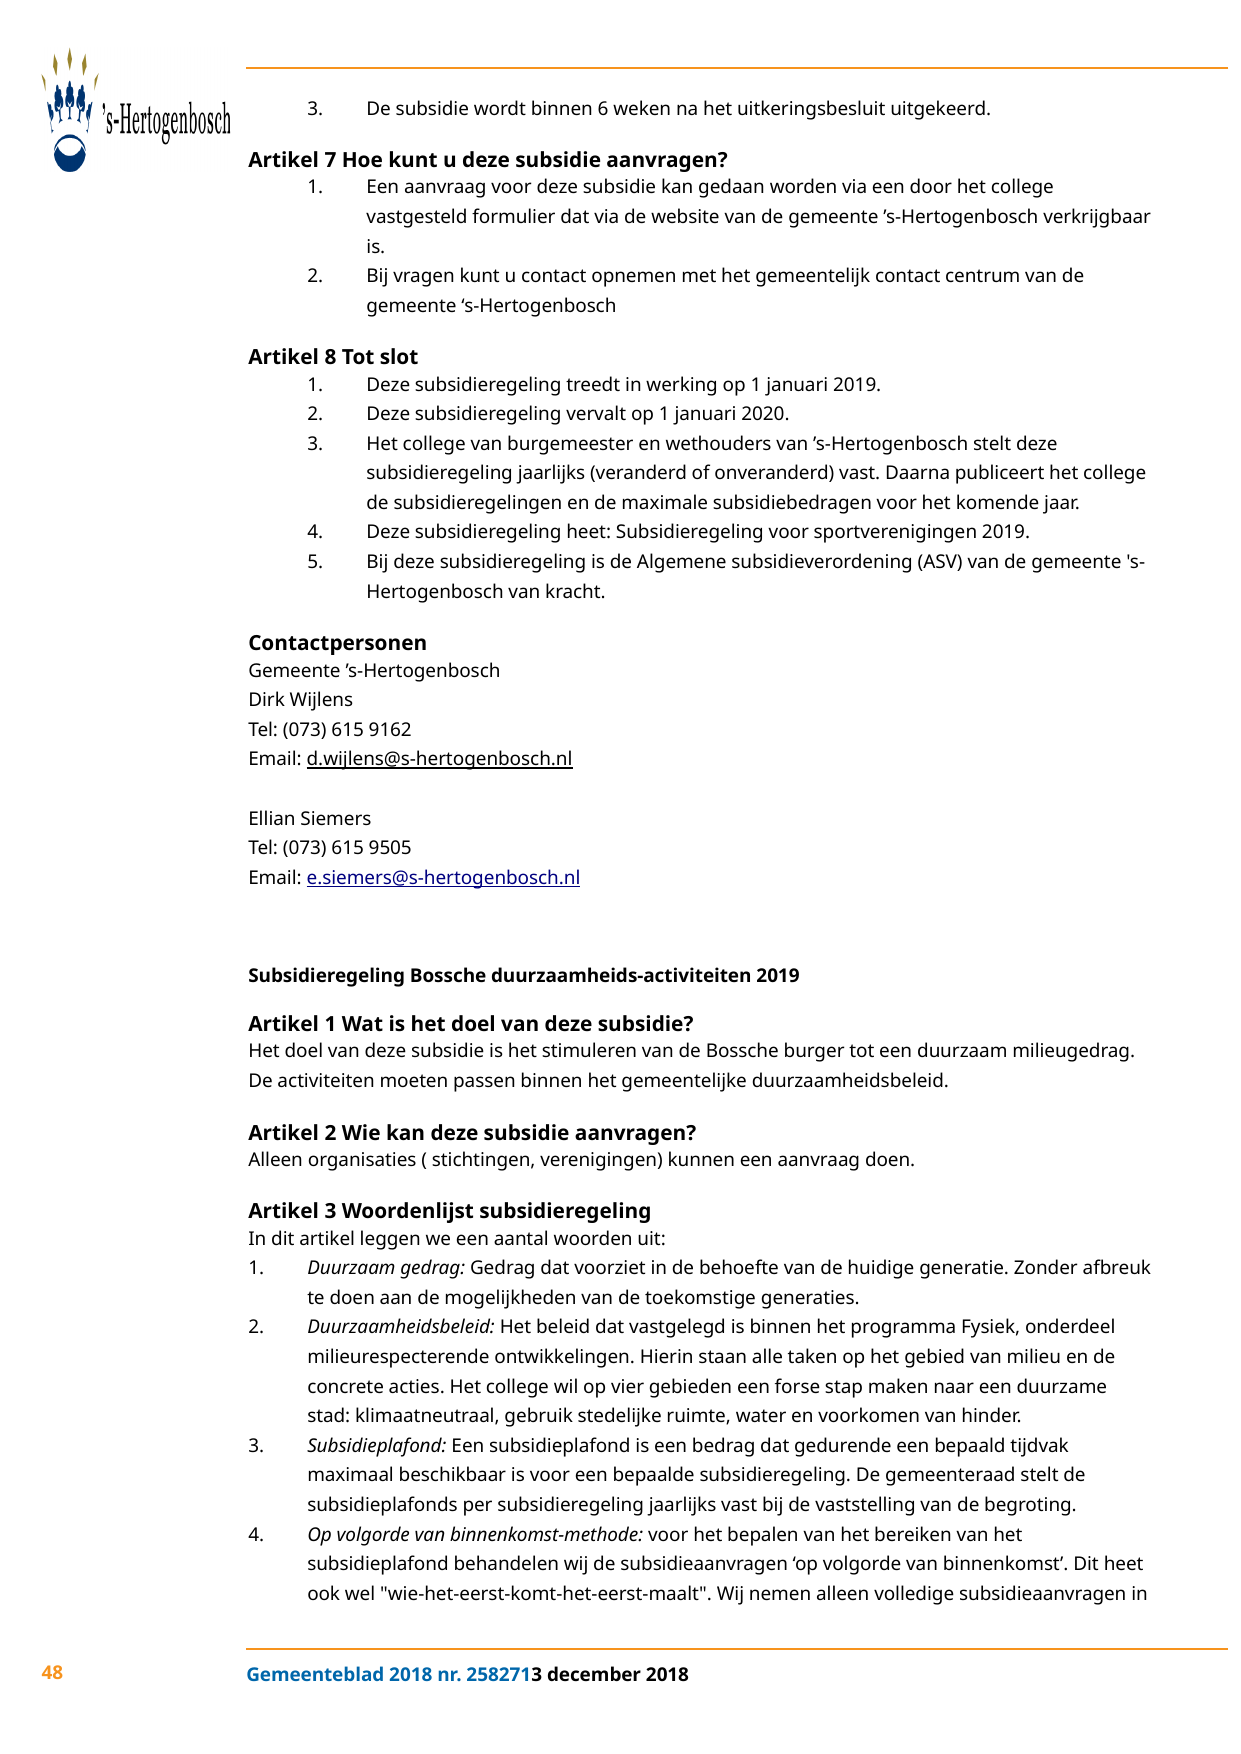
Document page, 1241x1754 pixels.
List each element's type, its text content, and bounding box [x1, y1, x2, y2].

text Artikel 7 Hoe kunt u deze subsidie aanvragen? [248, 145, 1152, 174]
picture [41, 47, 231, 172]
text Contactpersonen [248, 628, 1152, 657]
list Het college van burgemeester en wethouders van ’s-Hertogenbosch stelt deze subsidieregeling jaarlijks (veranderd of onveranderd) vast. Daarna publiceert het college de subsidieregelingen en de maximale subsidiebedragen voor het komende jaar. [307, 430, 1152, 515]
text Tel: (073) 615 9162 [248, 716, 1152, 742]
text Artikel 1 Wat is het doel van deze subsidie? [248, 1009, 1152, 1038]
list Bij deze subsidieregeling is de Algemene subsidieverordening (ASV) van de gemeente 's-Hertogenbosch van kracht. [307, 548, 1152, 604]
text Dirk Wijlens [248, 686, 1152, 712]
list Duurzaamheidsbeleid: Het beleid dat vastgelegd is binnen het programma Fysiek, onderdeel milieurespecterende ontwikkelingen. Hierin staan alle taken op het gebied van milieu en de concrete acties. Het college wil op vier gebieden een forse stap maken naar een duurzame stad: klimaatneutraal, gebruik stedelijke ruimte, water en voorkomen van hinder. [248, 1314, 1152, 1428]
text Email: e.siemers@s-hertogenbosch.nl [248, 864, 1152, 889]
text Artikel 2 Wie kan deze subsidie aanvragen? [248, 1118, 1152, 1146]
list Duurzaam gedrag: Gedrag dat voorziet in de behoefte van de huidige generatie. Zonder afbreuk te doen aan de mogelijkheden van de toekomstige generaties. [248, 1254, 1152, 1310]
list Bij vragen kunt u contact opnemen met het gemeentelijk contact centrum van de gemeente ‘s-Hertogenbosch [307, 262, 1152, 318]
list Deze subsidieregeling vervalt op 1 januari 2020. [307, 400, 1152, 426]
list De subsidie wordt binnen 6 weken na het uitkeringsbesluit uitgekeerd. [307, 95, 1152, 121]
text Gemeente ’s-Hertogenbosch [248, 657, 1152, 682]
text Subsidieregeling Bossche duurzaamheids-activiteiten 2019 [248, 960, 1152, 988]
text Het doel van deze subsidie is het stimuleren van de Bossche burger tot een duurzaam milieugedrag. De activiteiten moeten passen binnen het gemeentelijke duurzaamheidsbeleid. [248, 1038, 1152, 1093]
text Email: d.wijlens@s-hertogenbosch.nl [248, 746, 1152, 771]
text Artikel 3 Woordenlijst subsidieregeling [248, 1196, 1152, 1225]
list Op volgorde van binnenkomst-methode: voor het bepalen van het bereiken van het subsidieplafond behandelen wij de subsidieaanvragen ‘op volgorde van binnenkomst’. Dit heet ook wel "wie-het-eerst-komt-het-eerst-maalt". Wij nemen alleen volledige subsidieaanvragen in [248, 1521, 1152, 1606]
list Een aanvraag voor deze subsidie kan gedaan worden via een door het college vastgesteld formulier dat via de website van de gemeente ’s-Hertogenbosch verkrijgbaar is. [307, 174, 1152, 258]
text Tel: (073) 615 9505 [248, 834, 1152, 860]
text Ellian Siemers [248, 805, 1152, 830]
list Deze subsidieregeling treedt in werking op 1 januari 2019. [307, 371, 1152, 397]
list Subsidieplafond: Een subsidieplafond is een bedrag dat gedurende een bepaald tijdvak maximaal beschikbaar is voor een bepaalde subsidieregeling. De gemeenteraad stelt de subsidieplafonds per subsidieregeling jaarlijks vast bij de vaststelling van de begroting. [248, 1432, 1152, 1517]
text Alleen organisaties ( stichtingen, verenigingen) kunnen een aanvraag doen. [248, 1146, 1152, 1172]
text Artikel 8 Tot slot [248, 342, 1152, 371]
text In dit artikel leggen we een aantal woorden uit: [248, 1225, 1152, 1251]
list Deze subsidieregeling heet: Subsidieregeling voor sportverenigingen 2019. [307, 519, 1152, 544]
